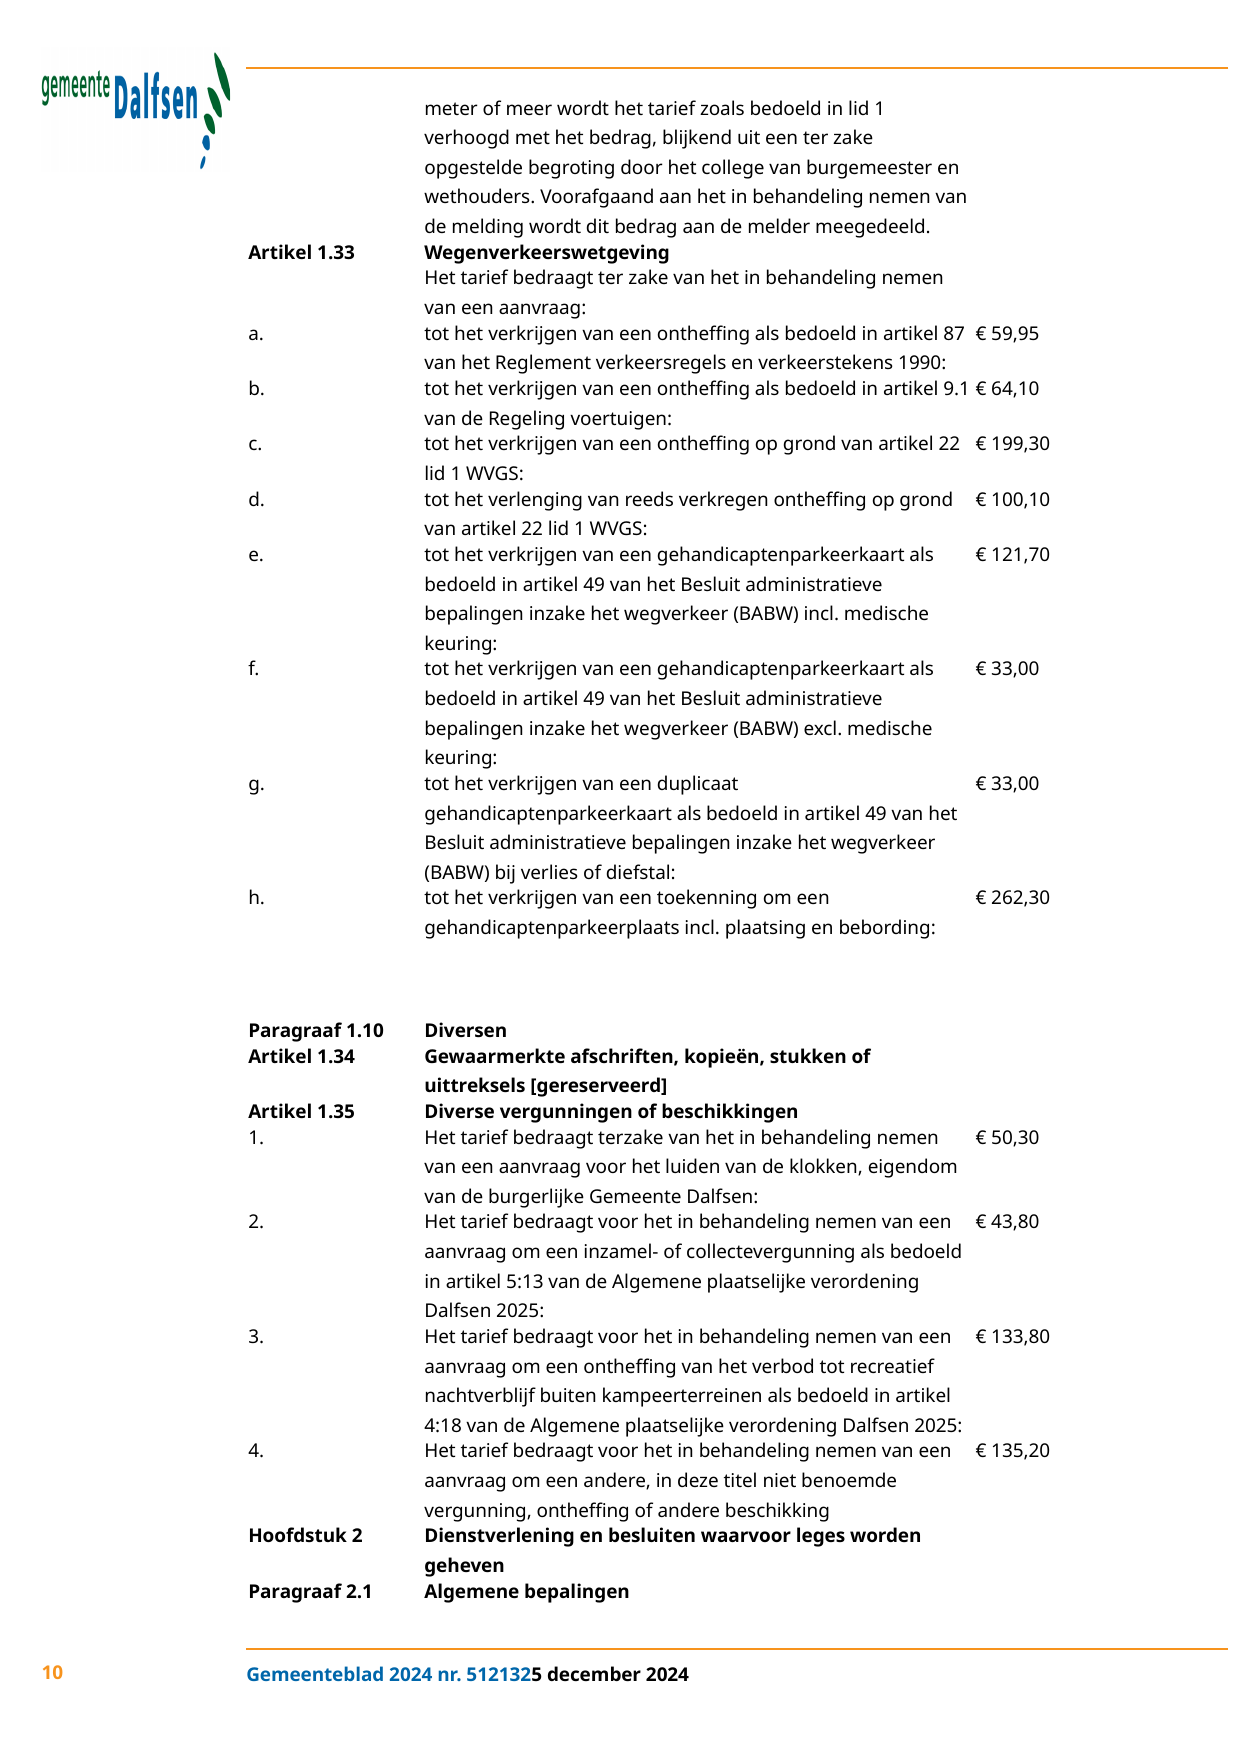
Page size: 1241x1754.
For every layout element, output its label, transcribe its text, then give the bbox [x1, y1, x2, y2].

table_cell [975, 239, 1152, 264]
table_cell tot het verkrijgen van een ontheffing als bedoeld in artikel 9.1 van de Regeling voertuigen: [424, 375, 975, 431]
table_cell [975, 991, 1152, 1017]
table_cell tot het verkrijgen van een toekenning om een gehandicaptenparkeerplaats incl. plaatsing en bebording: [424, 885, 975, 940]
table_cell € 33,00 [975, 770, 1152, 884]
table_cell g. [248, 770, 424, 884]
table_cell Diverse vergunningen of beschikkingen [424, 1098, 975, 1124]
table_cell tot het verkrijgen van een duplicaat gehandicaptenparkeerkaart als bedoeld in artikel 49 van het Besluit administratieve bepalingen inzake het wegverkeer (BABW) bij verlies of diefstal: [424, 770, 975, 884]
table_cell [975, 940, 1152, 966]
table_cell [975, 1523, 1152, 1578]
table_cell 3. [248, 1323, 424, 1438]
table_cell € 50,30 [975, 1124, 1152, 1209]
table_cell d. [248, 486, 424, 541]
table_cell tot het verkrijgen van een ontheffing op grond van artikel 22 lid 1 WVGS: [424, 431, 975, 486]
table_cell [248, 95, 424, 239]
table_cell tot het verkrijgen van een gehandicaptenparkeerkaart als bedoeld in artikel 49 van het Besluit administratieve bepalingen inzake het wegverkeer (BABW) excl. medische keuring: [424, 656, 975, 770]
table_cell Diversen [424, 1017, 975, 1043]
table_cell € 59,95 [975, 320, 1152, 375]
table_cell 1. [248, 1124, 424, 1209]
table_cell f. [248, 656, 424, 770]
table_cell € 199,30 [975, 431, 1152, 486]
table_cell € 262,30 [975, 885, 1152, 940]
picture [41, 47, 231, 172]
table_cell [975, 1043, 1152, 1098]
table_cell tot het verkrijgen van een gehandicaptenparkeerkaart als bedoeld in artikel 49 van het Besluit administratieve bepalingen inzake het wegverkeer (BABW) incl. medische keuring: [424, 541, 975, 656]
table_cell Algemene bepalingen [424, 1578, 975, 1604]
table_cell Paragraaf 1.10 [248, 1017, 424, 1043]
table_cell € 43,80 [975, 1209, 1152, 1323]
table_cell Paragraaf 2.1 [248, 1578, 424, 1604]
table_cell € 121,70 [975, 541, 1152, 656]
table_cell meter of meer wordt het tarief zoals bedoeld in lid 1 verhoogd met het bedrag, blijkend uit een ter zake opgestelde begroting door het college van burgemeester en wethouders. Voorafgaand aan het in behandeling nemen van de melding wordt dit bedrag aan de melder meegedeeld. [424, 95, 975, 239]
table_cell [975, 265, 1152, 320]
table_cell Dienstverlening en besluiten waarvoor leges worden geheven [424, 1523, 975, 1578]
table_cell [248, 940, 424, 966]
table_cell [248, 966, 424, 991]
table_cell € 33,00 [975, 656, 1152, 770]
table_cell Het tarief bedraagt voor het in behandeling nemen van een aanvraag om een inzamel- of collectevergunning als bedoeld in artikel 5:13 van de Algemene plaatselijke verordening Dalfsen 2025: [424, 1209, 975, 1323]
table_cell tot het verkrijgen van een ontheffing als bedoeld in artikel 87 van het Reglement verkeersregels en verkeerstekens 1990: [424, 320, 975, 375]
table_cell Het tarief bedraagt terzake van het in behandeling nemen van een aanvraag voor het luiden van de klokken, eigendom van de burgerlijke Gemeente Dalfsen: [424, 1124, 975, 1209]
table_cell [424, 940, 975, 966]
table_cell € 135,20 [975, 1438, 1152, 1523]
table_cell Artikel 1.35 [248, 1098, 424, 1124]
table_cell € 133,80 [975, 1323, 1152, 1438]
table_cell Gewaarmerkte afschriften, kopieën, stukken of uittreksels [gereserveerd] [424, 1043, 975, 1098]
table_cell € 64,10 [975, 375, 1152, 431]
table_cell h. [248, 885, 424, 940]
table_cell Het tarief bedraagt voor het in behandeling nemen van een aanvraag om een andere, in deze titel niet benoemde vergunning, ontheffing of andere beschikking [424, 1438, 975, 1523]
table_cell Hoofdstuk 2 [248, 1523, 424, 1578]
table_cell tot het verlenging van reeds verkregen ontheffing op grond van artikel 22 lid 1 WVGS: [424, 486, 975, 541]
table_cell [975, 1578, 1152, 1604]
table_cell Wegenverkeerswetgeving [424, 239, 975, 264]
table_cell c. [248, 431, 424, 486]
table_cell b. [248, 375, 424, 431]
table_cell [248, 991, 424, 1017]
table_cell Artikel 1.33 [248, 239, 424, 264]
table_cell Het tarief bedraagt ter zake van het in behandeling nemen van een aanvraag: [424, 265, 975, 320]
table_cell [975, 95, 1152, 239]
table_cell e. [248, 541, 424, 656]
table_cell Het tarief bedraagt voor het in behandeling nemen van een aanvraag om een ontheffing van het verbod tot recreatief nachtverblijf buiten kampeerterreinen als bedoeld in artikel 4:18 van de Algemene plaatselijke verordening Dalfsen 2025: [424, 1323, 975, 1438]
table_cell € 100,10 [975, 486, 1152, 541]
table_cell a. [248, 320, 424, 375]
table_cell [248, 265, 424, 320]
table_cell 4. [248, 1438, 424, 1523]
table_cell [975, 1017, 1152, 1043]
table_cell [975, 966, 1152, 991]
table_cell [424, 991, 975, 1017]
table_cell [424, 966, 975, 991]
table_cell [975, 1098, 1152, 1124]
table_cell 2. [248, 1209, 424, 1323]
table_cell Artikel 1.34 [248, 1043, 424, 1098]
